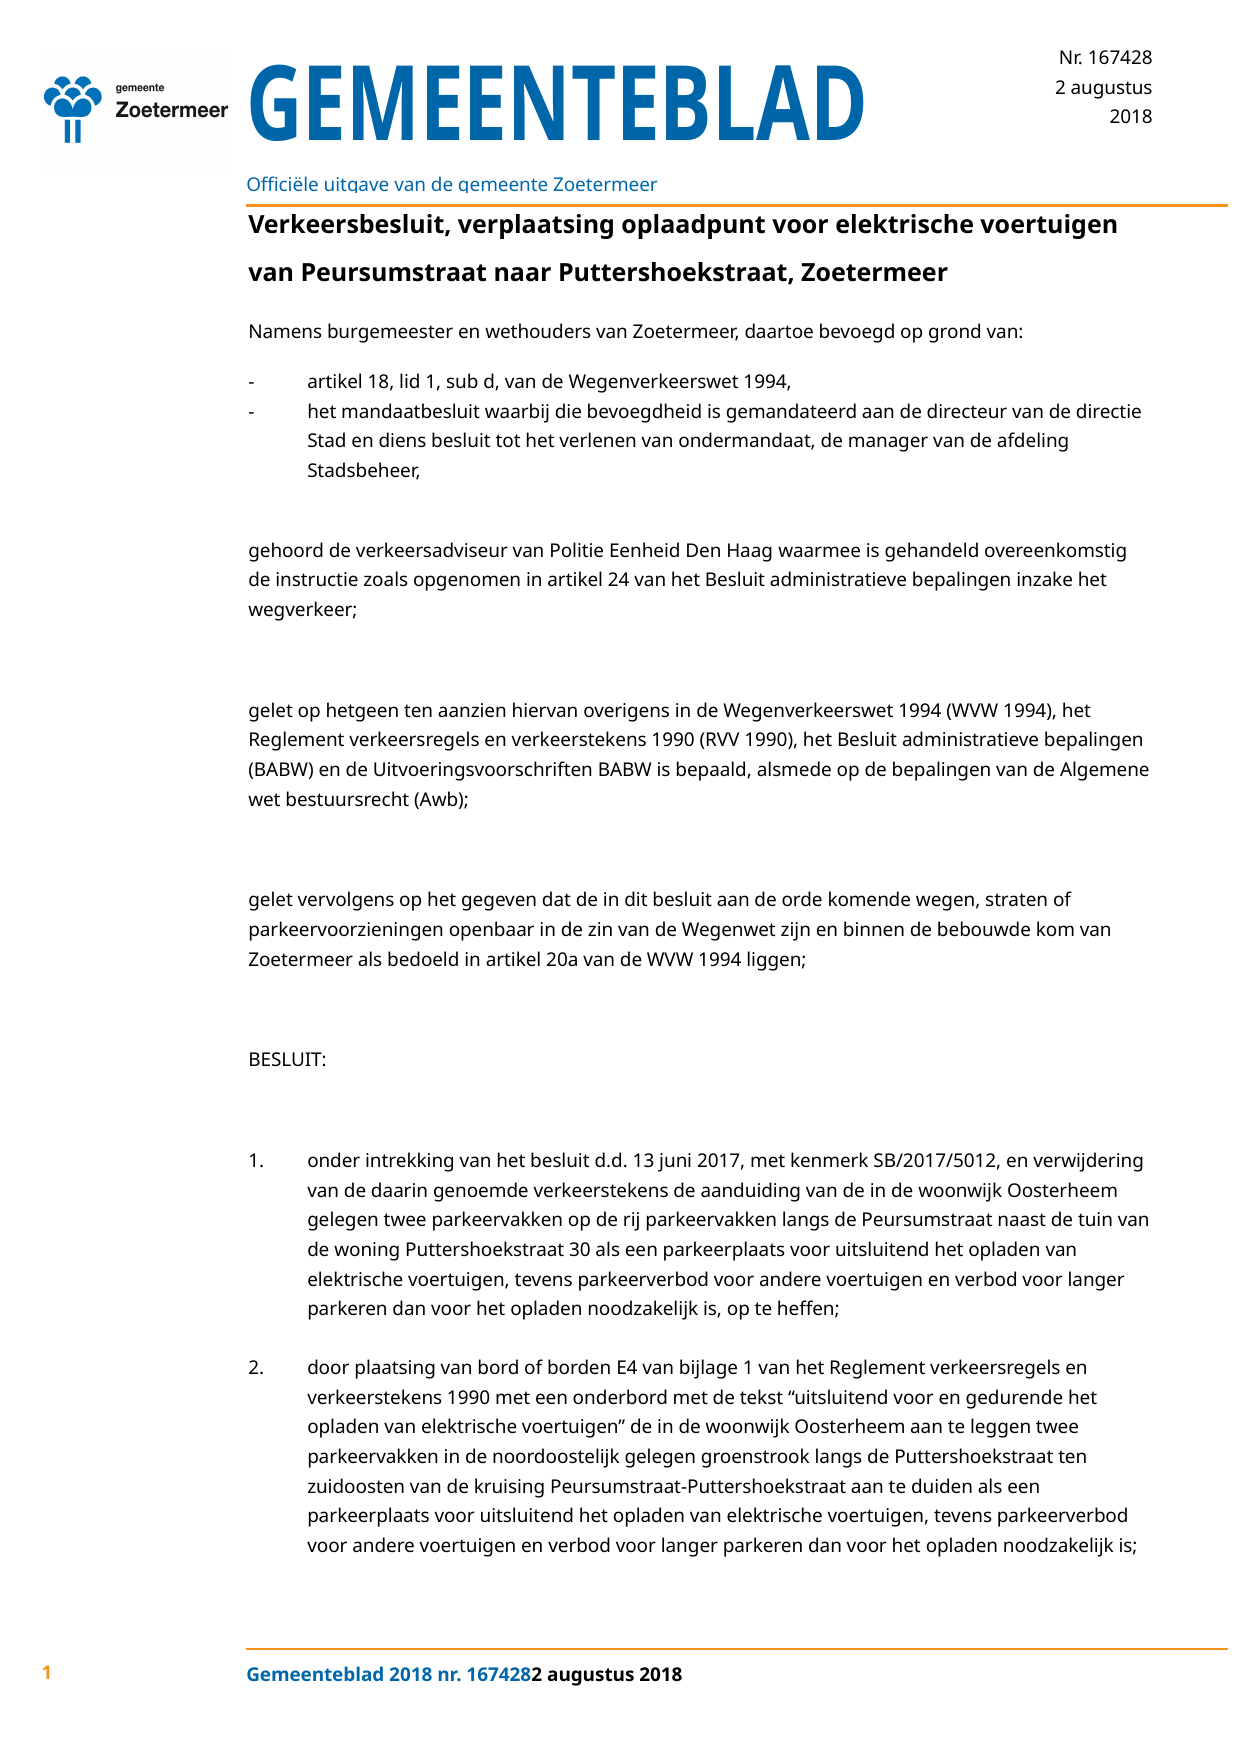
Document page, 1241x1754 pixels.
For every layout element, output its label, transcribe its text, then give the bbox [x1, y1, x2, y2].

text BESLUIT: [248, 1047, 1152, 1072]
text gehoord de verkeersadviseur van Politie Eenheid Den Haag waarmee is gehandeld overeenkomstig de instructie zoals opgenomen in artikel 24 van het Besluit administratieve bepalingen inzake het wegverkeer; [248, 537, 1152, 622]
list artikel 18, lid 1, sub d, van de Wegenverkeerswet 1994, [248, 368, 1152, 394]
list het mandaatbesluit waarbij die bevoegdheid is gemandateerd aan de directeur van de directie Stad en diens besluit tot het verlenen van ondermandaat, de manager van de afdeling Stadsbeheer, [248, 398, 1152, 483]
text Verkeersbesluit, verplaatsing oplaadpunt voor elektrische voertuigen van Peursumstraat naar Puttershoekstraat, Zoetermeer [248, 207, 1152, 288]
list onder intrekking van het besluit d.d. 13 juni 2017, met kenmerk SB/2017/5012, en verwijdering van de daarin genoemde verkeerstekens de aanduiding van de in de woonwijk Oosterheem gelegen twee parkeervakken op de rij parkeervakken langs de Peursumstraat naast de tuin van de woning Puttershoekstraat 30 als een parkeerplaats voor uitsluitend het opladen van elektrische voertuigen, tevens parkeerverbod voor andere voertuigen en verbod voor langer parkeren dan voor het opladen noodzakelijk is, op te heffen; [248, 1147, 1152, 1321]
text Namens burgemeester en wethouders van Zoetermeer, daartoe bevoegd op grond van: [248, 318, 1152, 344]
list door plaatsing van bord of borden E4 van bijlage 1 van het Reglement verkeersregels en verkeerstekens 1990 met een onderbord met de tekst “uitsluitend voor en gedurende het opladen van elektrische voertuigen” de in de woonwijk Oosterheem aan te leggen twee parkeervakken in de noordoostelijk gelegen groenstrook langs de Puttershoekstraat ten zuidoosten van de kruising Peursumstraat-Puttershoekstraat aan te duiden als een parkeerplaats voor uitsluitend het opladen van elektrische voertuigen, tevens parkeerverbod voor andere voertuigen en verbod voor langer parkeren dan voor het opladen noodzakelijk is; [248, 1354, 1152, 1558]
text gelet vervolgens op het gegeven dat de in dit besluit aan de orde komende wegen, straten of parkeervoorzieningen openbaar in de zin van de Wegenwet zijn en binnen de bebouwde kom van Zoetermeer als bedoeld in artikel 20a van de WVW 1994 liggen; [248, 887, 1152, 972]
picture [41, 47, 231, 172]
text gelet op hetgeen ten aanzien hiervan overigens in de Wegenverkeerswet 1994 (WVW 1994), het Reglement verkeersregels en verkeerstekens 1990 (RVV 1990), het Besluit administratieve bepalingen (BABW) en de Uitvoeringsvoorschriften BABW is bepaald, alsmede op de bepalingen van de Algemene wet bestuursrecht (Awb); [248, 697, 1152, 812]
